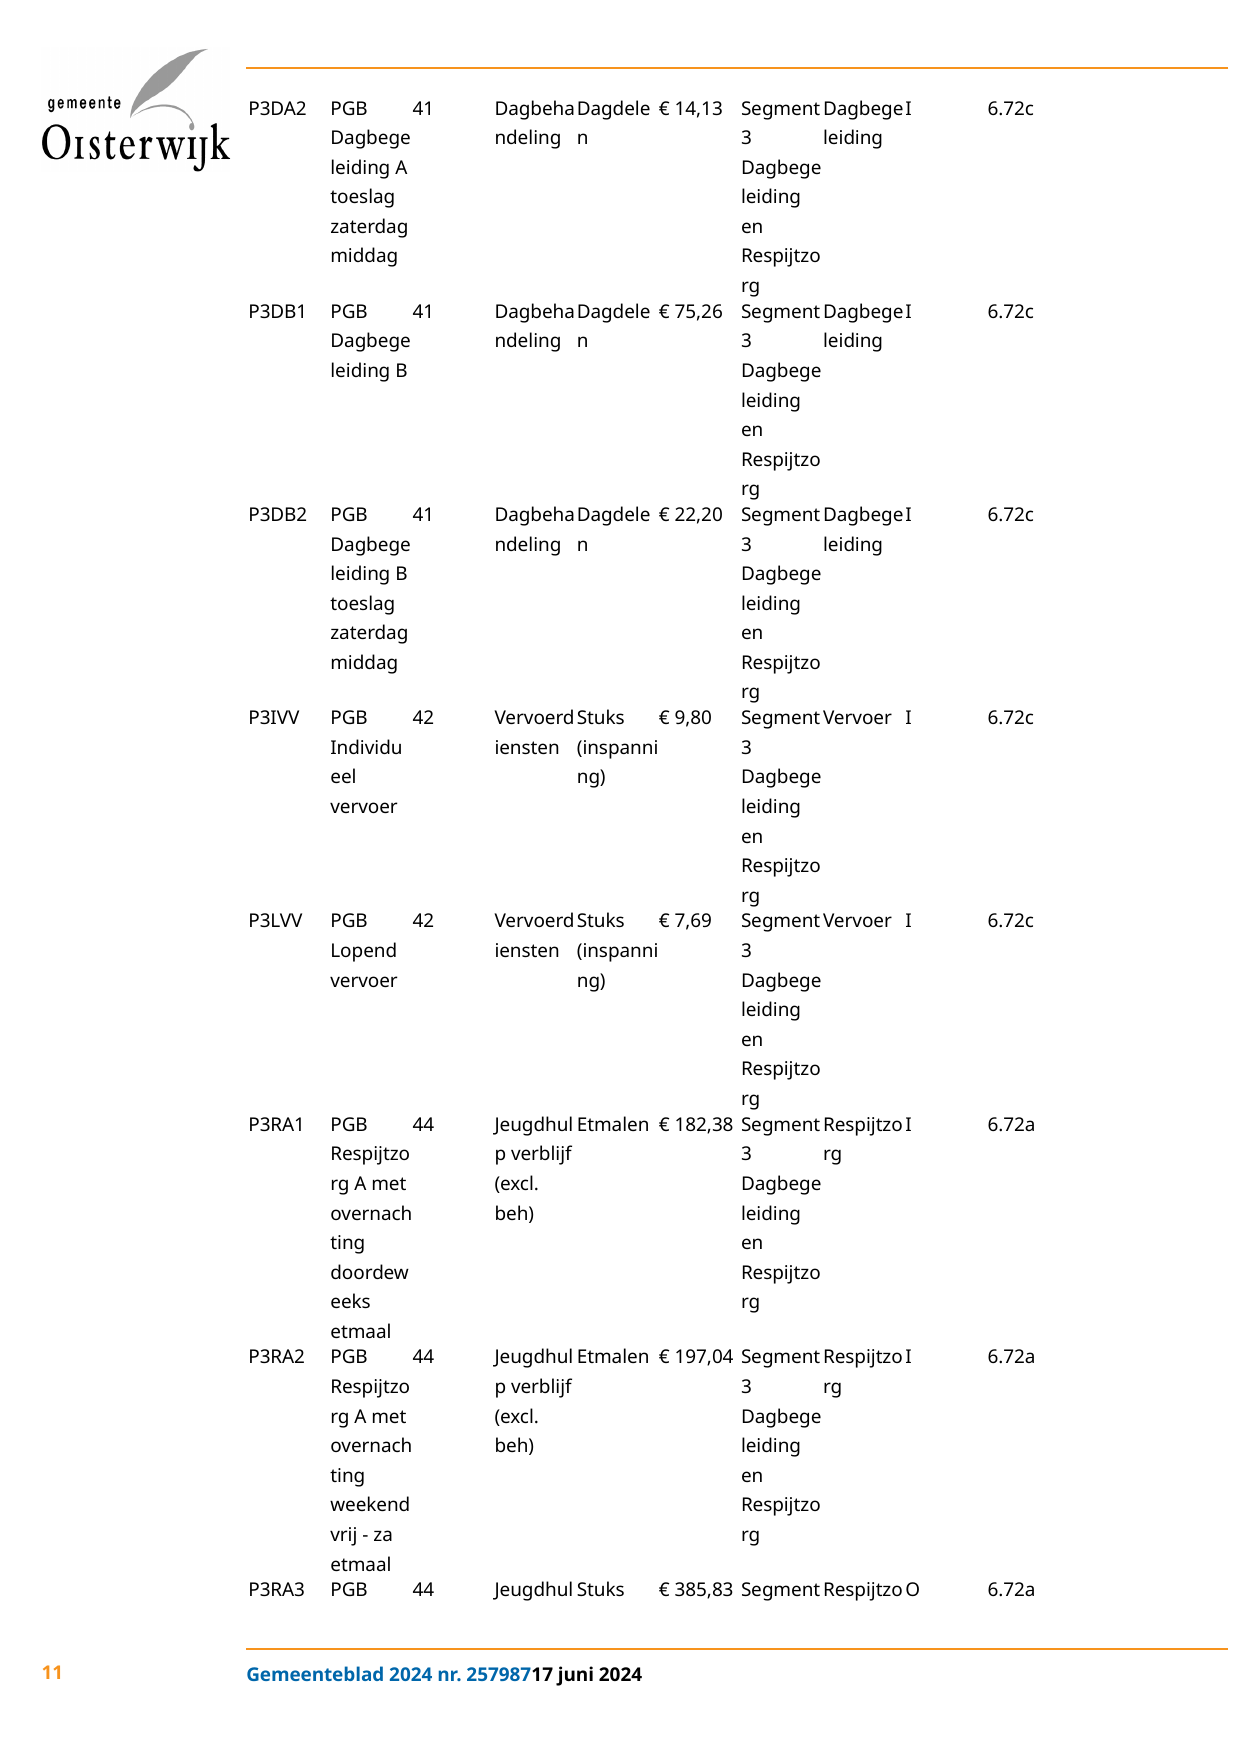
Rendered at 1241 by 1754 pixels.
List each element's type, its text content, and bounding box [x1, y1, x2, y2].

table_cell 44 [412, 1111, 494, 1344]
table_cell Respijtzorg [823, 1344, 905, 1577]
table_cell I [905, 501, 987, 704]
table_cell P3DB1 [248, 298, 330, 501]
table_cell Dagdelen [577, 298, 659, 501]
table_cell Dagbehandeling [494, 298, 577, 501]
table_cell 6.72c [987, 298, 1069, 501]
table_cell P3DA2 [248, 95, 330, 298]
table_cell P3RA2 [248, 1344, 330, 1577]
table_cell PGB Dagbegeleiding B [330, 298, 412, 501]
table_cell PGB Respijtzorg A met overnachting weekend vrij - za etmaal [330, 1344, 412, 1577]
table_cell € 9,80 [659, 705, 741, 908]
table_cell 6.72c [987, 501, 1069, 704]
table_cell PGB Dagbegeleiding A toeslag zaterdag middag [330, 95, 412, 298]
table_cell € 75,26 [659, 298, 741, 501]
table_cell Segment [741, 1577, 823, 1602]
table_cell I [905, 298, 987, 501]
table_cell 42 [412, 705, 494, 908]
table_cell 44 [412, 1577, 494, 1602]
table_cell € 182,38 [659, 1111, 741, 1344]
table_cell Dagbegeleiding [823, 95, 905, 298]
table_cell I [905, 1111, 987, 1344]
table_cell Dagbehandeling [494, 501, 577, 704]
table_cell Vervoerdiensten [494, 705, 577, 908]
table_cell 6.72a [987, 1111, 1069, 1344]
table_cell [1069, 1111, 1152, 1344]
table_cell € 385,83 [659, 1577, 741, 1602]
table_cell I [905, 705, 987, 908]
table_cell 6.72c [987, 95, 1069, 298]
table_cell P3DB2 [248, 501, 330, 704]
table_cell 41 [412, 95, 494, 298]
table_cell Etmalen [577, 1344, 659, 1577]
table_cell [1069, 705, 1152, 908]
table_cell € 197,04 [659, 1344, 741, 1577]
table_cell 42 [412, 908, 494, 1111]
table_cell Respijtzorg [823, 1111, 905, 1344]
table_cell Jeugdhul [494, 1577, 577, 1602]
table_cell Stuks (inspanning) [577, 908, 659, 1111]
table_cell PGB Lopend vervoer [330, 908, 412, 1111]
table_cell Dagbegeleiding [823, 501, 905, 704]
table_cell P3RA1 [248, 1111, 330, 1344]
table_cell 41 [412, 501, 494, 704]
table_cell I [905, 1344, 987, 1577]
table_cell Dagbehandeling [494, 95, 577, 298]
table_cell PGB Respijtzorg A met overnachting doordeweeks etmaal [330, 1111, 412, 1344]
table_cell Segment 3 Dagbegeleiding en Respijtzorg [741, 298, 823, 501]
table_cell Segment 3 Dagbegeleiding en Respijtzorg [741, 1344, 823, 1577]
table_cell Segment 3 Dagbegeleiding en Respijtzorg [741, 501, 823, 704]
table_cell € 7,69 [659, 908, 741, 1111]
table_cell € 22,20 [659, 501, 741, 704]
table_cell 6.72a [987, 1344, 1069, 1577]
table_cell [1069, 501, 1152, 704]
table_cell [1069, 1577, 1152, 1602]
table_cell O [905, 1577, 987, 1602]
table_cell Jeugdhulp verblijf (excl. beh) [494, 1344, 577, 1577]
table_cell I [905, 908, 987, 1111]
table_cell Segment 3 Dagbegeleiding en Respijtzorg [741, 705, 823, 908]
table_cell Dagbegeleiding [823, 298, 905, 501]
picture [41, 47, 231, 172]
table_cell Vervoer [823, 908, 905, 1111]
table_cell Stuks (inspanning) [577, 705, 659, 908]
table_cell P3RA3 [248, 1577, 330, 1602]
table_cell [1069, 95, 1152, 298]
table_cell Segment 3 Dagbegeleiding en Respijtzorg [741, 95, 823, 298]
table_cell Segment 3 Dagbegeleiding en Respijtzorg [741, 1111, 823, 1344]
table_cell [1069, 908, 1152, 1111]
table_cell Dagdelen [577, 501, 659, 704]
table_cell € 14,13 [659, 95, 741, 298]
table_cell Respijtzo [823, 1577, 905, 1602]
table_cell 44 [412, 1344, 494, 1577]
table_cell [1069, 1344, 1152, 1577]
table_cell Vervoerdiensten [494, 908, 577, 1111]
table_cell 6.72c [987, 908, 1069, 1111]
table_cell I [905, 95, 987, 298]
table_cell P3IVV [248, 705, 330, 908]
table_cell Vervoer [823, 705, 905, 908]
table_cell PGB [330, 1577, 412, 1602]
table_cell 41 [412, 298, 494, 501]
table_cell PGB Dagbegeleiding B toeslag zaterdag middag [330, 501, 412, 704]
table_cell Dagdelen [577, 95, 659, 298]
table_cell Jeugdhulp verblijf (excl. beh) [494, 1111, 577, 1344]
table_cell Segment 3 Dagbegeleiding en Respijtzorg [741, 908, 823, 1111]
table_cell Etmalen [577, 1111, 659, 1344]
table_cell [1069, 298, 1152, 501]
table_cell PGB Individueel vervoer [330, 705, 412, 908]
table_cell 6.72a [987, 1577, 1069, 1602]
table_cell P3LVV [248, 908, 330, 1111]
table_cell Stuks [577, 1577, 659, 1602]
table_cell 6.72c [987, 705, 1069, 908]
